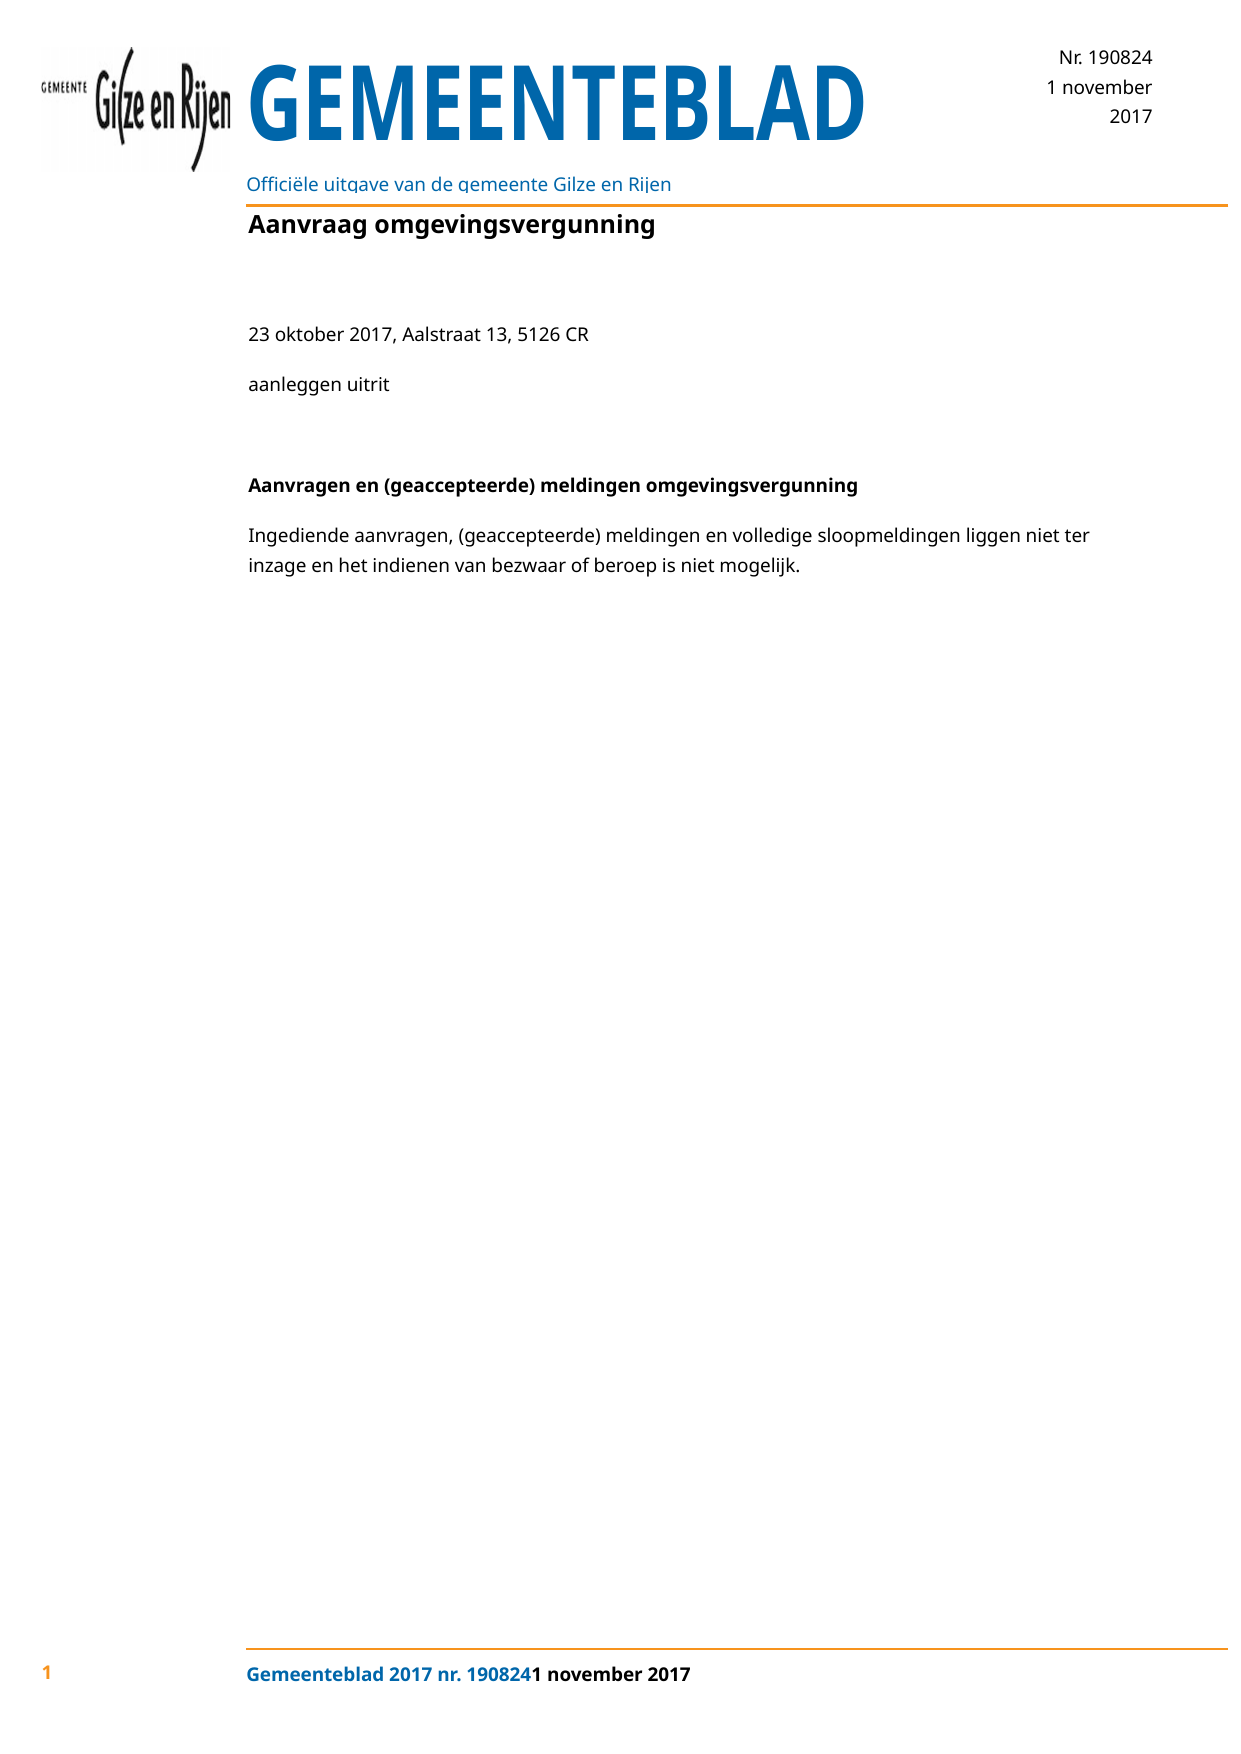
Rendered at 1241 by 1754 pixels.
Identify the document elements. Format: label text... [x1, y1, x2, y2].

text Aanvraag omgevingsvergunning [248, 207, 1152, 241]
text Aanvragen en (geaccepteerde) meldingen omgevingsvergunning [248, 472, 1152, 498]
text Ingediende aanvragen, (geaccepteerde) meldingen en volledige sloopmeldingen liggen niet ter inzage en het indienen van bezwaar of beroep is niet mogelijk. [248, 522, 1152, 578]
text 23 oktober 2017, Aalstraat 13, 5126 CR [248, 321, 1152, 346]
picture [41, 47, 231, 172]
text aanleggen uitrit [248, 371, 1152, 397]
